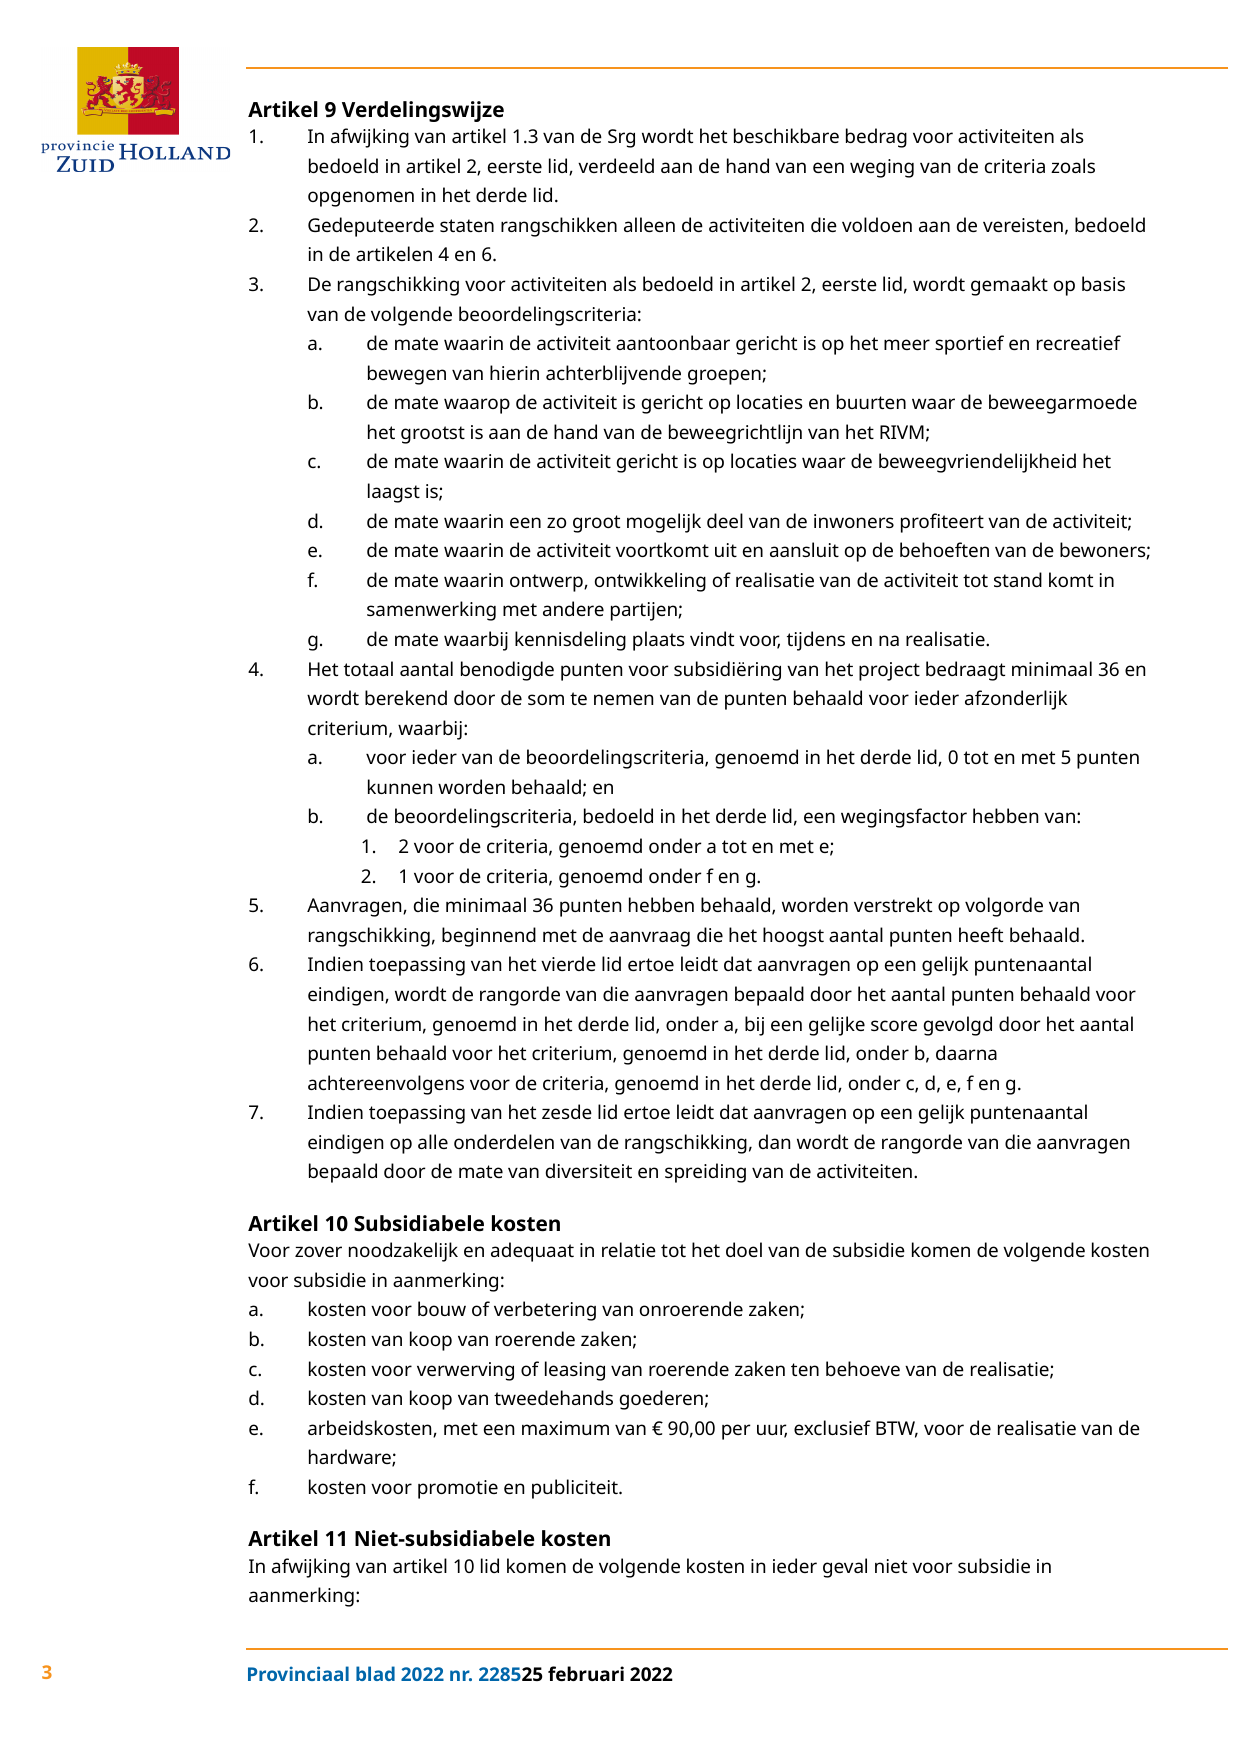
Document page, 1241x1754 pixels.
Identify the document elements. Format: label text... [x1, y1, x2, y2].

list Indien toepassing van het vierde lid ertoe leidt dat aanvragen op een gelijk puntenaantal eindigen, wordt de rangorde van die aanvragen bepaald door het aantal punten behaald voor het criterium, genoemd in het derde lid, onder a, bij een gelijke score gevolgd door het aantal punten behaald voor het criterium, genoemd in het derde lid, onder b, daarna achtereenvolgens voor de criteria, genoemd in het derde lid, onder c, d, e, f en g. [248, 952, 1152, 1096]
picture [41, 47, 231, 172]
list de beoordelingscriteria, bedoeld in het derde lid, een wegingsfactor hebben van: [307, 804, 1152, 829]
text Voor zover noodzakelijk en adequaat in relatie tot het doel van de subsidie komen de volgende kosten voor subsidie in aanmerking: [248, 1237, 1152, 1293]
text Artikel 9 Verdelingswijze [248, 95, 1152, 123]
list De rangschikking voor activiteiten als bedoeld in artikel 2, eerste lid, wordt gemaakt op basis van de volgende beoordelingscriteria: [248, 271, 1152, 326]
list kosten voor bouw of verbetering van onroerende zaken; [248, 1297, 1152, 1322]
list Indien toepassing van het zesde lid ertoe leidt dat aanvragen op een gelijk puntenaantal eindigen op alle onderdelen van de rangschikking, dan wordt de rangorde van die aanvragen bepaald door de mate van diversiteit en spreiding van de activiteiten. [248, 1099, 1152, 1184]
text Artikel 10 Subsidiabele kosten [248, 1209, 1152, 1237]
list voor ieder van de beoordelingscriteria, genoemd in het derde lid, 0 tot en met 5 punten kunnen worden behaald; en [307, 744, 1152, 800]
list Het totaal aantal benodigde punten voor subsidiëring van het project bedraagt minimaal 36 en wordt berekend door de som te nemen van de punten behaald voor ieder afzonderlijk criterium, waarbij: [248, 656, 1152, 741]
list kosten van koop van roerende zaken; [248, 1326, 1152, 1352]
list de mate waarin de activiteit voortkomt uit en aansluit op de behoeften van de bewoners; [307, 537, 1152, 563]
list de mate waarbij kennisdeling plaats vindt voor, tijdens en na realisatie. [307, 626, 1152, 652]
list de mate waarin ontwerp, ontwikkeling of realisatie van de activiteit tot stand komt in samenwerking met andere partijen; [307, 567, 1152, 622]
list de mate waarin een zo groot mogelijk deel van de inwoners profiteert van de activiteit; [307, 508, 1152, 533]
list 2 voor de criteria, genoemd onder a tot en met e; [361, 833, 1152, 859]
list de mate waarin de activiteit aantoonbaar gericht is op het meer sportief en recreatief bewegen van hierin achterblijvende groepen; [307, 330, 1152, 386]
list arbeidskosten, met een maximum van € 90,00 per uur, exclusief BTW, voor de realisatie van de hardware; [248, 1415, 1152, 1470]
list In afwijking van artikel 1.3 van de Srg wordt het beschikbare bedrag voor activiteiten als bedoeld in artikel 2, eerste lid, verdeeld aan de hand van een weging van de criteria zoals opgenomen in het derde lid. [248, 123, 1152, 208]
list kosten van koop van tweedehands goederen; [248, 1385, 1152, 1411]
list kosten voor verwerving of leasing van roerende zaken ten behoeve van de realisatie; [248, 1356, 1152, 1382]
list Aanvragen, die minimaal 36 punten hebben behaald, worden verstrekt op volgorde van rangschikking, beginnend met de aanvraag die het hoogst aantal punten heeft behaald. [248, 892, 1152, 948]
text Artikel 11 Niet-subsidiabele kosten [248, 1524, 1152, 1553]
text In afwijking van artikel 10 lid komen de volgende kosten in ieder geval niet voor subsidie in aanmerking: [248, 1553, 1152, 1608]
list 1 voor de criteria, genoemd onder f en g. [361, 863, 1152, 888]
list de mate waarin de activiteit gericht is op locaties waar de beweegvriendelijkheid het laagst is; [307, 449, 1152, 504]
list kosten voor promotie en publiciteit. [248, 1474, 1152, 1500]
list Gedeputeerde staten rangschikken alleen de activiteiten die voldoen aan de vereisten, bedoeld in de artikelen 4 en 6. [248, 212, 1152, 267]
list de mate waarop de activiteit is gericht op locaties en buurten waar de beweegarmoede het grootst is aan de hand van de beweegrichtlijn van het RIVM; [307, 389, 1152, 445]
